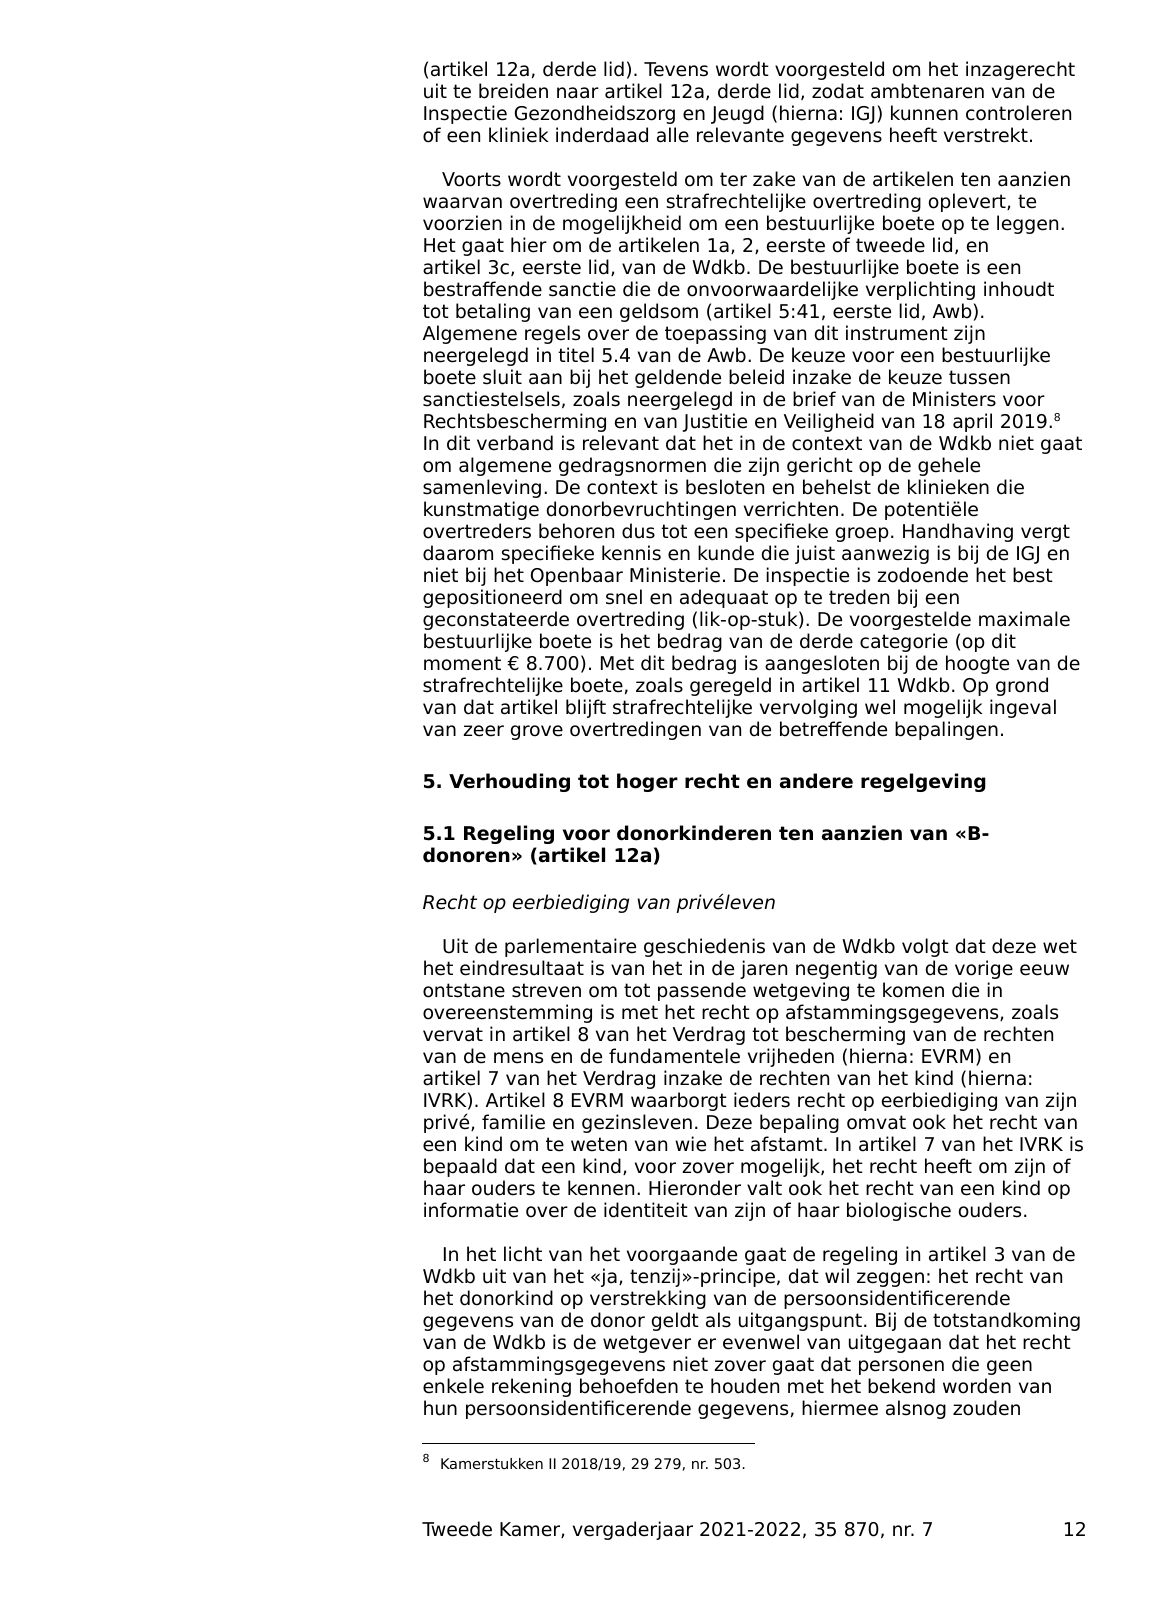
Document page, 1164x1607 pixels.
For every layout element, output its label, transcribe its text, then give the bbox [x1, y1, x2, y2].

subtitle 5. Verhouding tot hoger recht en andere regelgeving [422, 771, 1087, 793]
text In het licht van het voorgaande gaat de regeling in artikel 3 van de Wdkb uit van het «ja, tenzij»-principe, dat wil zeggen: het recht van het donorkind op verstrekking van de persoonsidentificerende gegevens van de donor geldt als uitgangspunt. Bij de totstandkoming van de Wdkb is de wetgever er evenwel van uitgegaan dat het recht op afstammingsgegevens niet zover gaat dat personen die geen enkele rekening behoefden te houden met het bekend worden van hun persoonsidentificerende gegevens, hiermee alsnog zouden [422, 1244, 1087, 1419]
subtitle 5.1 Regeling voor donorkinderen ten aanzien van «B-donoren» (artikel 12a) [422, 823, 1087, 867]
text Kamerstukken II 2018/19, 29 279, nr. 503. [422, 1452, 1087, 1474]
text Voorts wordt voorgesteld om ter zake van de artikelen ten aanzien waarvan overtreding een strafrechtelijke overtreding oplevert, te voorzien in de mogelijkheid om een bestuurlijke boete op te leggen. Het gaat hier om de artikelen 1a, 2, eerste of tweede lid, en artikel 3c, eerste lid, van de Wdkb. De bestuurlijke boete is een bestraffende sanctie die de onvoorwaardelijke verplichting inhoudt tot betaling van een geldsom (artikel 5:41, eerste lid, Awb). Algemene regels over de toepassing van dit instrument zijn neergelegd in titel 5.4 van de Awb. De keuze voor een bestuurlijke boete sluit aan bij het geldende beleid inzake de keuze tussen sanctiestelsels, zoals neergelegd in de brief van de Ministers voor Rechtsbescherming en van Justitie en Veiligheid van 18 april 2019. In dit verband is relevant dat het in de context van de Wdkb niet gaat om algemene gedragsnormen die zijn gericht op de gehele samenleving. De context is besloten en behelst de klinieken die kunstmatige donorbevruchtingen verrichten. De potentiële overtreders behoren dus tot een specifieke groep. Handhaving vergt daarom specifieke kennis en kunde die juist aanwezig is bij de IGJ en niet bij het Openbaar Ministerie. De inspectie is zodoende het best gepositioneerd om snel en adequaat op te treden bij een geconstateerde overtreding (lik-op-stuk). De voorgestelde maximale bestuurlijke boete is het bedrag van de derde categorie (op dit moment € 8.700). Met dit bedrag is aangesloten bij de hoogte van de strafrechtelijke boete, zoals geregeld in artikel 11 Wdkb. Op grond van dat artikel blijft strafrechtelijke vervolging wel mogelijk ingeval van zeer grove overtredingen van de betreffende bepalingen. [422, 169, 1087, 741]
text Uit de parlementaire geschiedenis van de Wdkb volgt dat deze wet het eindresultaat is van het in de jaren negentig van de vorige eeuw ontstane streven om tot passende wetgeving te komen die in overeenstemming is met het recht op afstammingsgegevens, zoals vervat in artikel 8 van het Verdrag tot bescherming van de rechten van de mens en de fundamentele vrijheden (hierna: EVRM) en artikel 7 van het Verdrag inzake de rechten van het kind (hierna: IVRK). Artikel 8 EVRM waarborgt ieders recht op eerbiediging van zijn privé, familie en gezinsleven. Deze bepaling omvat ook het recht van een kind om te weten van wie het afstamt. In artikel 7 van het IVRK is bepaald dat een kind, voor zover mogelijk, het recht heeft om zijn of haar ouders te kennen. Hieronder valt ook het recht van een kind op informatie over de identiteit van zijn of haar biologische ouders. [422, 936, 1087, 1221]
text (artikel 12a, derde lid). Tevens wordt voorgesteld om het inzagerecht uit te breiden naar artikel 12a, derde lid, zodat ambtenaren van de Inspectie Gezondheidszorg en Jeugd (hierna: IGJ) kunnen controleren of een kliniek inderdaad alle relevante gegevens heeft verstrekt. [422, 59, 1087, 147]
subtitle Recht op eerbiediging van privéleven [422, 892, 1087, 913]
